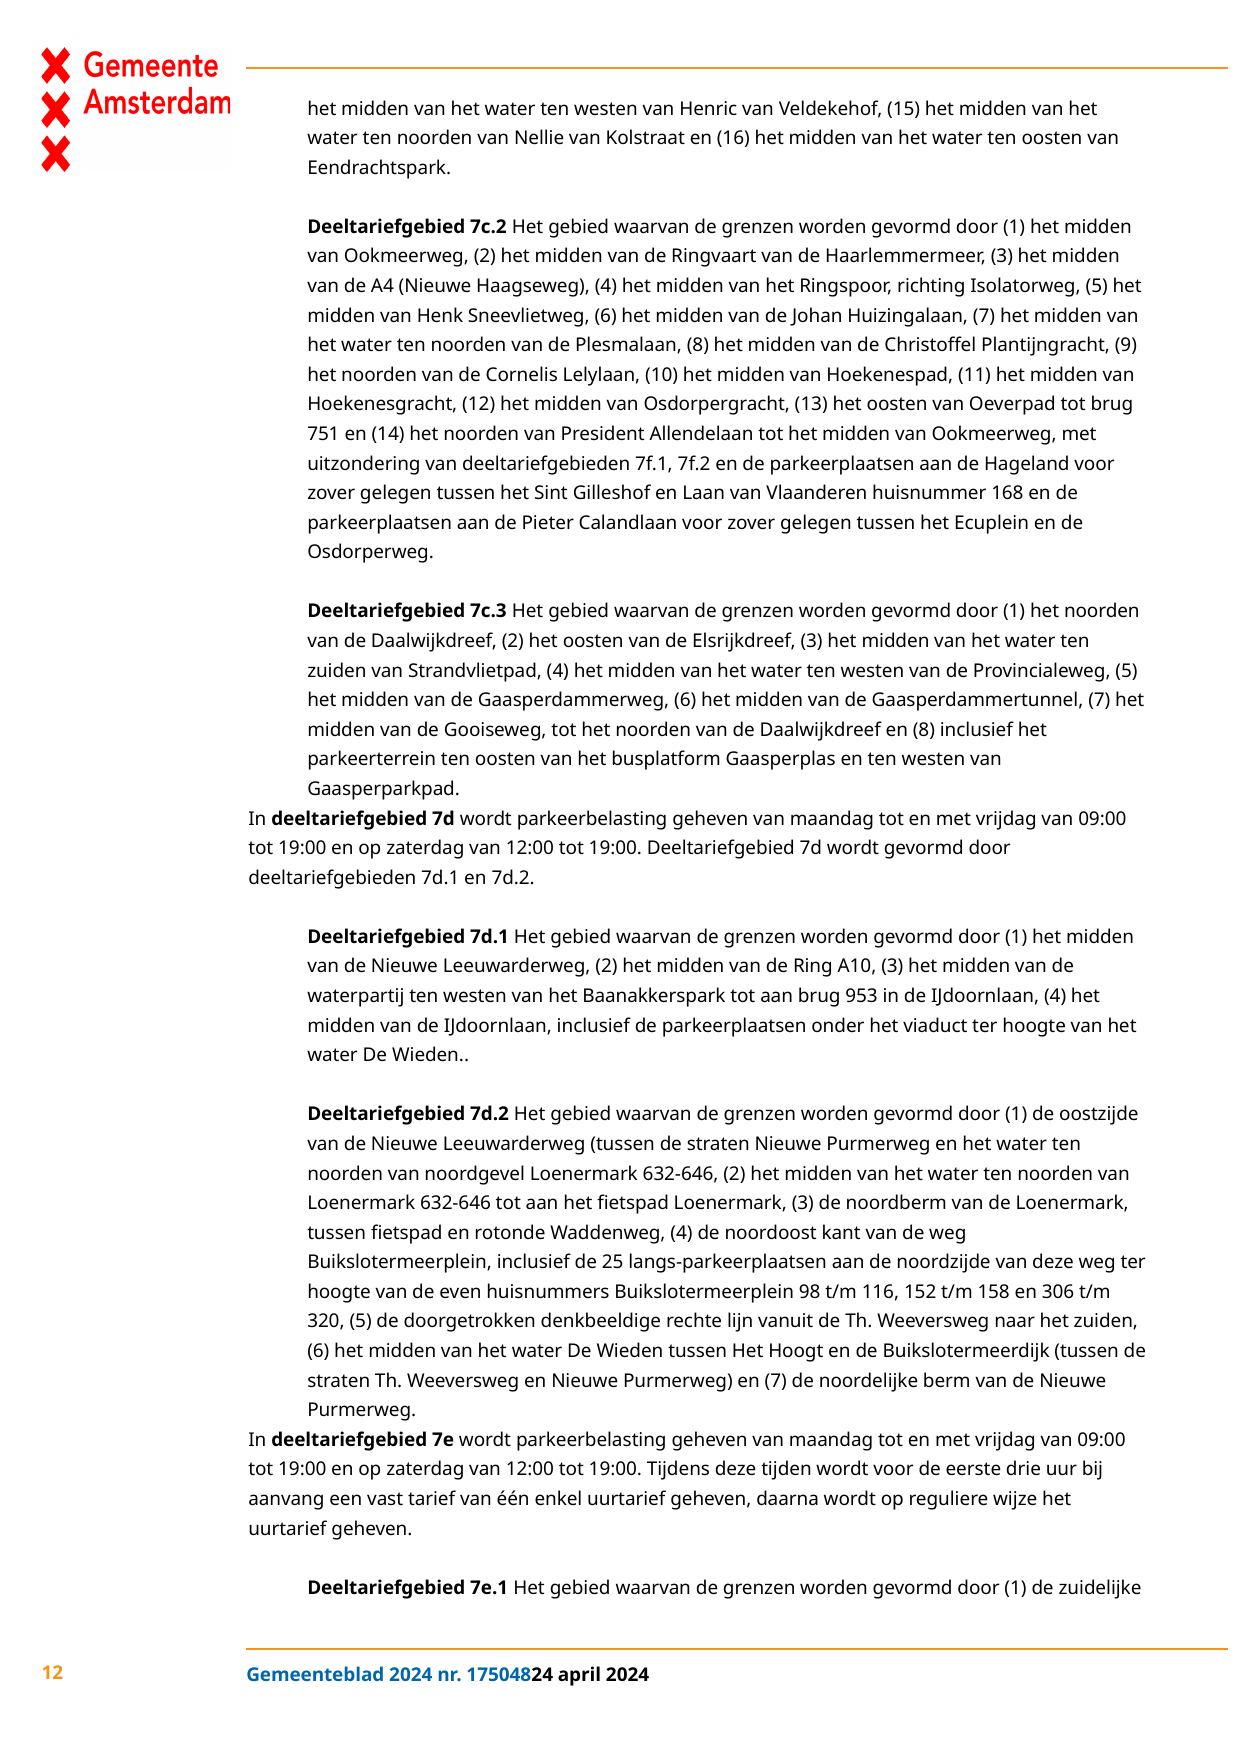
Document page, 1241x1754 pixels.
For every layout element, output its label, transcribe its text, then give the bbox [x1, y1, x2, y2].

list het midden van het water ten westen van Henric van Veldekehof, (15) het midden van het water ten noorden van Nellie van Kolstraat en (16) het midden van het water ten oosten van Eendrachtspark. [248, 95, 1152, 180]
picture [41, 47, 231, 172]
list Deeltariefgebied 7d.1 Het gebied waarvan de grenzen worden gevormd door (1) het midden van de Nieuwe Leeuwarderweg, (2) het midden van de Ring A10, (3) het midden van de waterpartij ten westen van het Baanakkerspark tot aan brug 953 in de IJdoornlaan, (4) het midden van de IJdoornlaan, inclusief de parkeerplaatsen onder het viaduct ter hoogte van het water De Wieden.. [248, 923, 1152, 1067]
list Deeltariefgebied 7c.3 Het gebied waarvan de grenzen worden gevormd door (1) het noorden van de Daalwijkdreef, (2) het oosten van de Elsrijkdreef, (3) het midden van het water ten zuiden van Strandvlietpad, (4) het midden van het water ten westen van de Provincialeweg, (5) het midden van de Gaasperdammerweg, (6) het midden van de Gaasperdammertunnel, (7) het midden van de Gooiseweg, tot het noorden van de Daalwijkdreef en (8) inclusief het parkeerterrein ten oosten van het busplatform Gaasperplas en ten westen van Gaasperparkpad. [248, 598, 1152, 801]
text In deeltariefgebied 7e wordt parkeerbelasting geheven van maandag tot en met vrijdag van 09:00 tot 19:00 en op zaterdag van 12:00 tot 19:00. Tijdens deze tijden wordt voor de eerste drie uur bij aanvang een vast tarief van één enkel uurtarief geheven, daarna wordt op reguliere wijze het uurtarief geheven. [248, 1426, 1152, 1541]
text In deeltariefgebied 7d wordt parkeerbelasting geheven van maandag tot en met vrijdag van 09:00 tot 19:00 en op zaterdag van 12:00 tot 19:00. Deeltariefgebied 7d wordt gevormd door deeltariefgebieden 7d.1 en 7d.2. [248, 805, 1152, 890]
list Deeltariefgebied 7e.1 Het gebied waarvan de grenzen worden gevormd door (1) de zuidelijke [248, 1574, 1152, 1600]
list Deeltariefgebied 7d.2 Het gebied waarvan de grenzen worden gevormd door (1) de oostzijde van de Nieuwe Leeuwarderweg (tussen de straten Nieuwe Purmerweg en het water ten noorden van noordgevel Loenermark 632-646, (2) het midden van het water ten noorden van Loenermark 632-646 tot aan het fietspad Loenermark, (3) de noordberm van de Loenermark, tussen fietspad en rotonde Waddenweg, (4) de noordoost kant van de weg Buikslotermeerplein, inclusief de 25 langs-parkeerplaatsen aan de noordzijde van deze weg ter hoogte van de even huisnummers Buikslotermeerplein 98 t/m 116, 152 t/m 158 en 306 t/m 320, (5) de doorgetrokken denkbeeldige rechte lijn vanuit de Th. Weeversweg naar het zuiden, (6) het midden van het water De Wieden tussen Het Hoogt en de Buikslotermeerdijk (tussen de straten Th. Weeversweg en Nieuwe Purmerweg) en (7) de noordelijke berm van de Nieuwe Purmerweg. [248, 1101, 1152, 1422]
list Deeltariefgebied 7c.2 Het gebied waarvan de grenzen worden gevormd door (1) het midden van Ookmeerweg, (2) het midden van de Ringvaart van de Haarlemmermeer, (3) het midden van de A4 (Nieuwe Haagseweg), (4) het midden van het Ringspoor, richting Isolatorweg, (5) het midden van Henk Sneevlietweg, (6) het midden van de Johan Huizingalaan, (7) het midden van het water ten noorden van de Plesmalaan, (8) het midden van de Christoffel Plantijngracht, (9) het noorden van de Cornelis Lelylaan, (10) het midden van Hoekenespad, (11) het midden van Hoekenesgracht, (12) het midden van Osdorpergracht, (13) het oosten van Oeverpad tot brug 751 en (14) het noorden van President Allendelaan tot het midden van Ookmeerweg, met uitzondering van deeltariefgebieden 7f.1, 7f.2 en de parkeerplaatsen aan de Hageland voor zover gelegen tussen het Sint Gilleshof en Laan van Vlaanderen huisnummer 168 en de parkeerplaatsen aan de Pieter Calandlaan voor zover gelegen tussen het Ecuplein en de Osdorperweg. [248, 213, 1152, 564]
